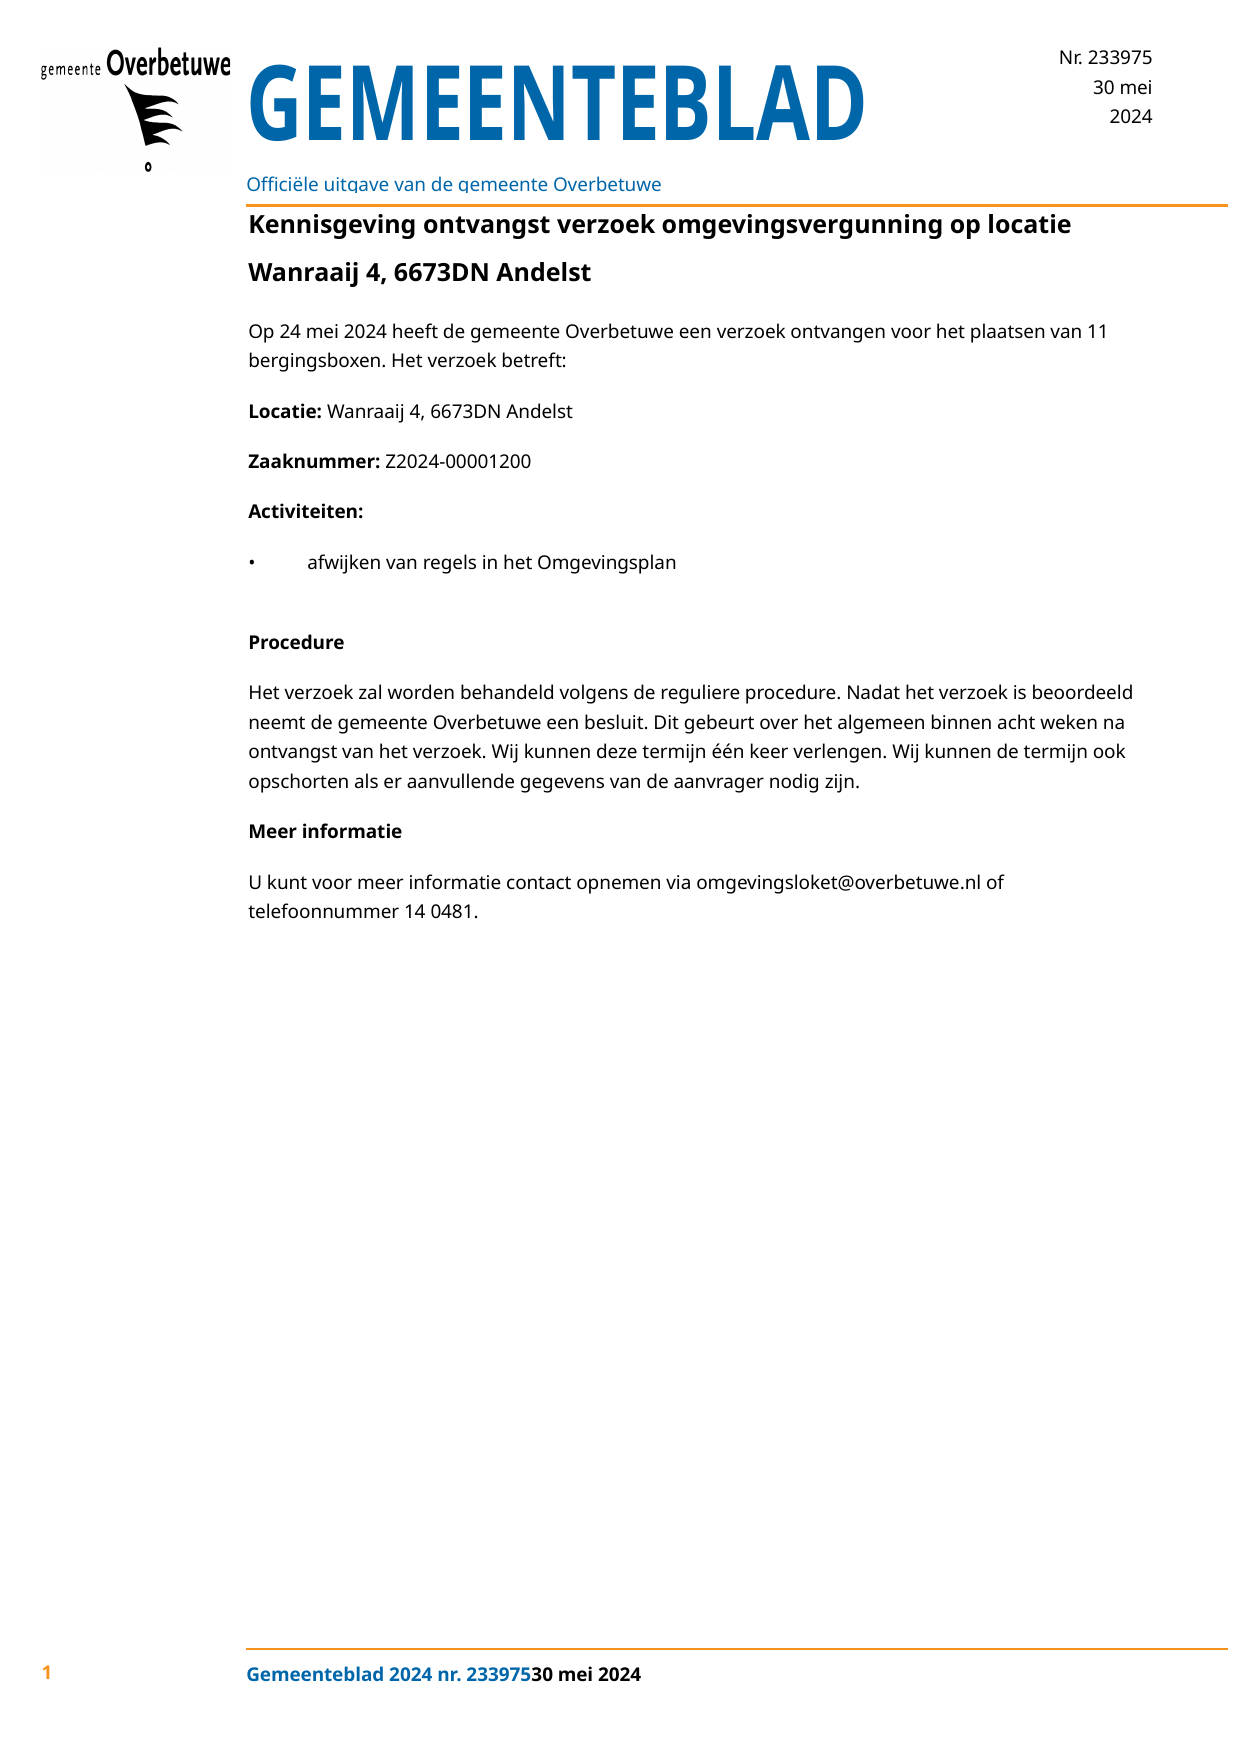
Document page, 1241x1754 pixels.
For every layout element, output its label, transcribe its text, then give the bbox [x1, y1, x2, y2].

picture [41, 47, 231, 172]
text Locatie: Wanraaij 4, 6673DN Andelst [248, 398, 1152, 424]
text Op 24 mei 2024 heeft de gemeente Overbetuwe een verzoek ontvangen voor het plaatsen van 11 bergingsboxen. Het verzoek betreft: [248, 318, 1152, 373]
text Activiteiten: [248, 499, 1152, 524]
text Procedure [248, 629, 1152, 655]
text Kennisgeving ontvangst verzoek omgevingsvergunning op locatie Wanraaij 4, 6673DN Andelst [248, 207, 1152, 288]
text Het verzoek zal worden behandeld volgens de reguliere procedure. Nadat het verzoek is beoordeeld neemt de gemeente Overbetuwe een besluit. Dit gebeurt over het algemeen binnen acht weken na ontvangst van het verzoek. Wij kunnen deze termijn één keer verlengen. Wij kunnen de termijn ook opschorten als er aanvullende gegevens van de aanvrager nodig zijn. [248, 679, 1152, 794]
text Zaaknummer: Z2024-00001200 [248, 448, 1152, 474]
list afwijken van regels in het Omgevingsplan [248, 549, 1152, 575]
text Meer informatie [248, 819, 1152, 844]
text U kunt voor meer informatie contact opnemen via omgevingsloket@overbetuwe.nl of telefoonnummer 14 0481. [248, 869, 1152, 924]
